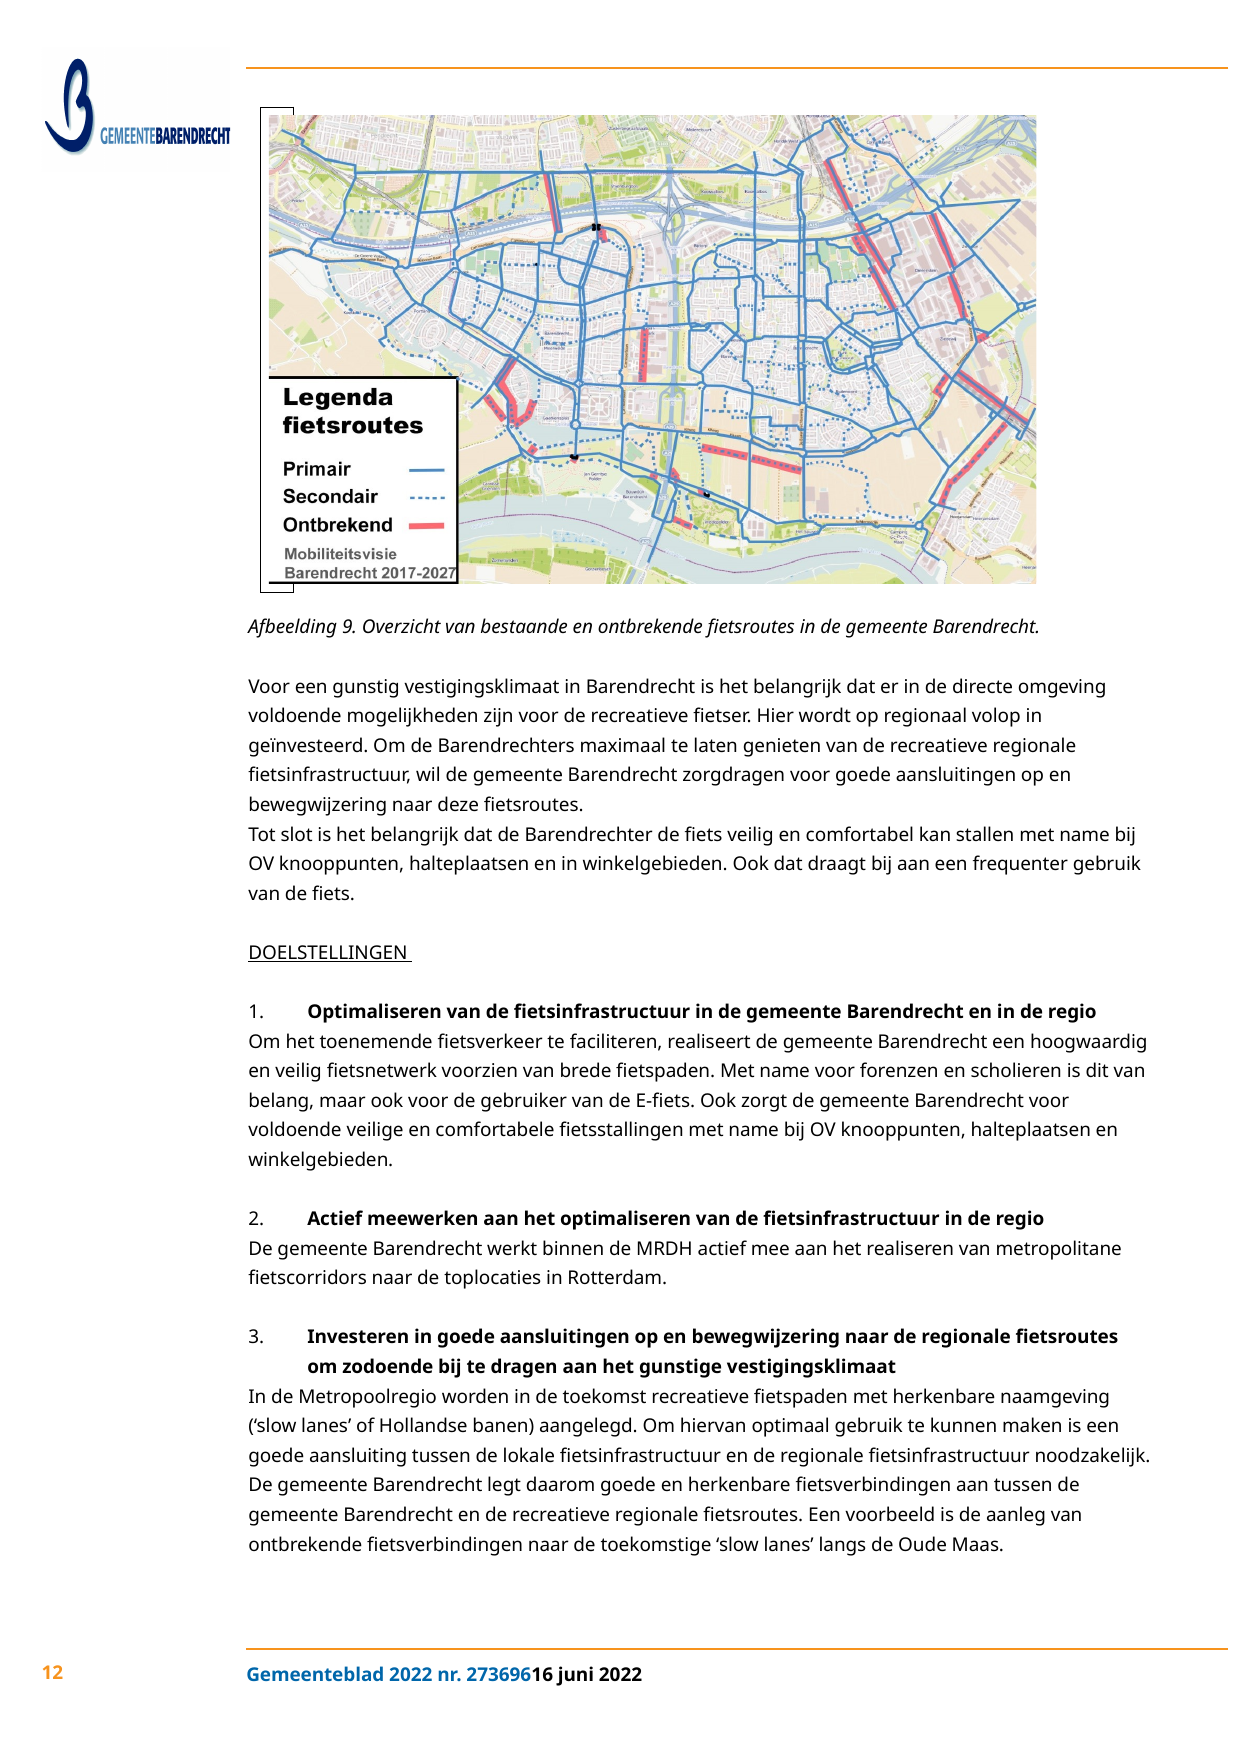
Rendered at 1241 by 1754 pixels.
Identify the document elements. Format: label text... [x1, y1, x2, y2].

text Tot slot is het belangrijk dat de Barendrechter de fiets veilig en comfortabel kan stallen met name bij OV knooppunten, halteplaatsen en in winkelgebieden. Ook dat draagt bij aan een frequenter gebruik van de fiets. [248, 821, 1152, 906]
text In de Metropoolregio worden in de toekomst recreatieve fietspaden met herkenbare naamgeving (‘slow lanes’ of Hollandse banen) aangelegd. Om hiervan optimaal gebruik te kunnen maken is een goede aansluiting tussen de lokale fietsinfrastructuur en de regionale fietsinfrastructuur noodzakelijk. De gemeente Barendrecht legt daarom goede en herkenbare fietsverbindingen aan tussen de gemeente Barendrecht en de recreatieve regionale fietsroutes. Een voorbeeld is de aanleg van ontbrekende fietsverbindingen naar de toekomstige ‘slow lanes’ langs de Oude Maas. [248, 1383, 1152, 1556]
list Optimaliseren van de fietsinfrastructuur in de gemeente Barendrecht en in de regio [248, 998, 1152, 1024]
text Afbeelding 9. Overzicht van bestaande en ontbrekende fietsroutes in de gemeente Barendrecht. [248, 614, 1152, 639]
text Om het toenemende fietsverkeer te faciliteren, realiseert de gemeente Barendrecht een hoogwaardig en veilig fietsnetwerk voorzien van brede fietspaden. Met name voor forenzen en scholieren is dit van belang, maar ook voor de gebruiker van de E-fiets. Ook zorgt de gemeente Barendrecht voor voldoende veilige en comfortabele fietsstallingen met name bij OV knooppunten, halteplaatsen en winkelgebieden. [248, 1028, 1152, 1172]
text DOELSTELLINGEN [248, 939, 1152, 965]
text Voor een gunstig vestigingsklimaat in Barendrecht is het belangrijk dat er in de directe omgeving voldoende mogelijkheden zijn voor de recreatieve fietser. Hier wordt op regionaal volop in geïnvesteerd. Om de Barendrechters maximaal te laten genieten van de recreatieve regionale fietsinfrastructuur, wil de gemeente Barendrecht zorgdragen voor goede aansluitingen op en bewegwijzering naar deze fietsroutes. [248, 673, 1152, 817]
text De gemeente Barendrecht werkt binnen de MRDH actief mee aan het realiseren van metropolitane fietscorridors naar de toplocaties in Rotterdam. [248, 1235, 1152, 1290]
picture [268, 115, 1037, 584]
list Investeren in goede aansluitingen op en bewegwijzering naar de regionale fietsroutes om zodoende bij te dragen aan het gunstige vestigingsklimaat [248, 1324, 1152, 1379]
list Actief meewerken aan het optimaliseren van de fietsinfrastructuur in de regio [248, 1205, 1152, 1231]
picture [41, 47, 231, 172]
